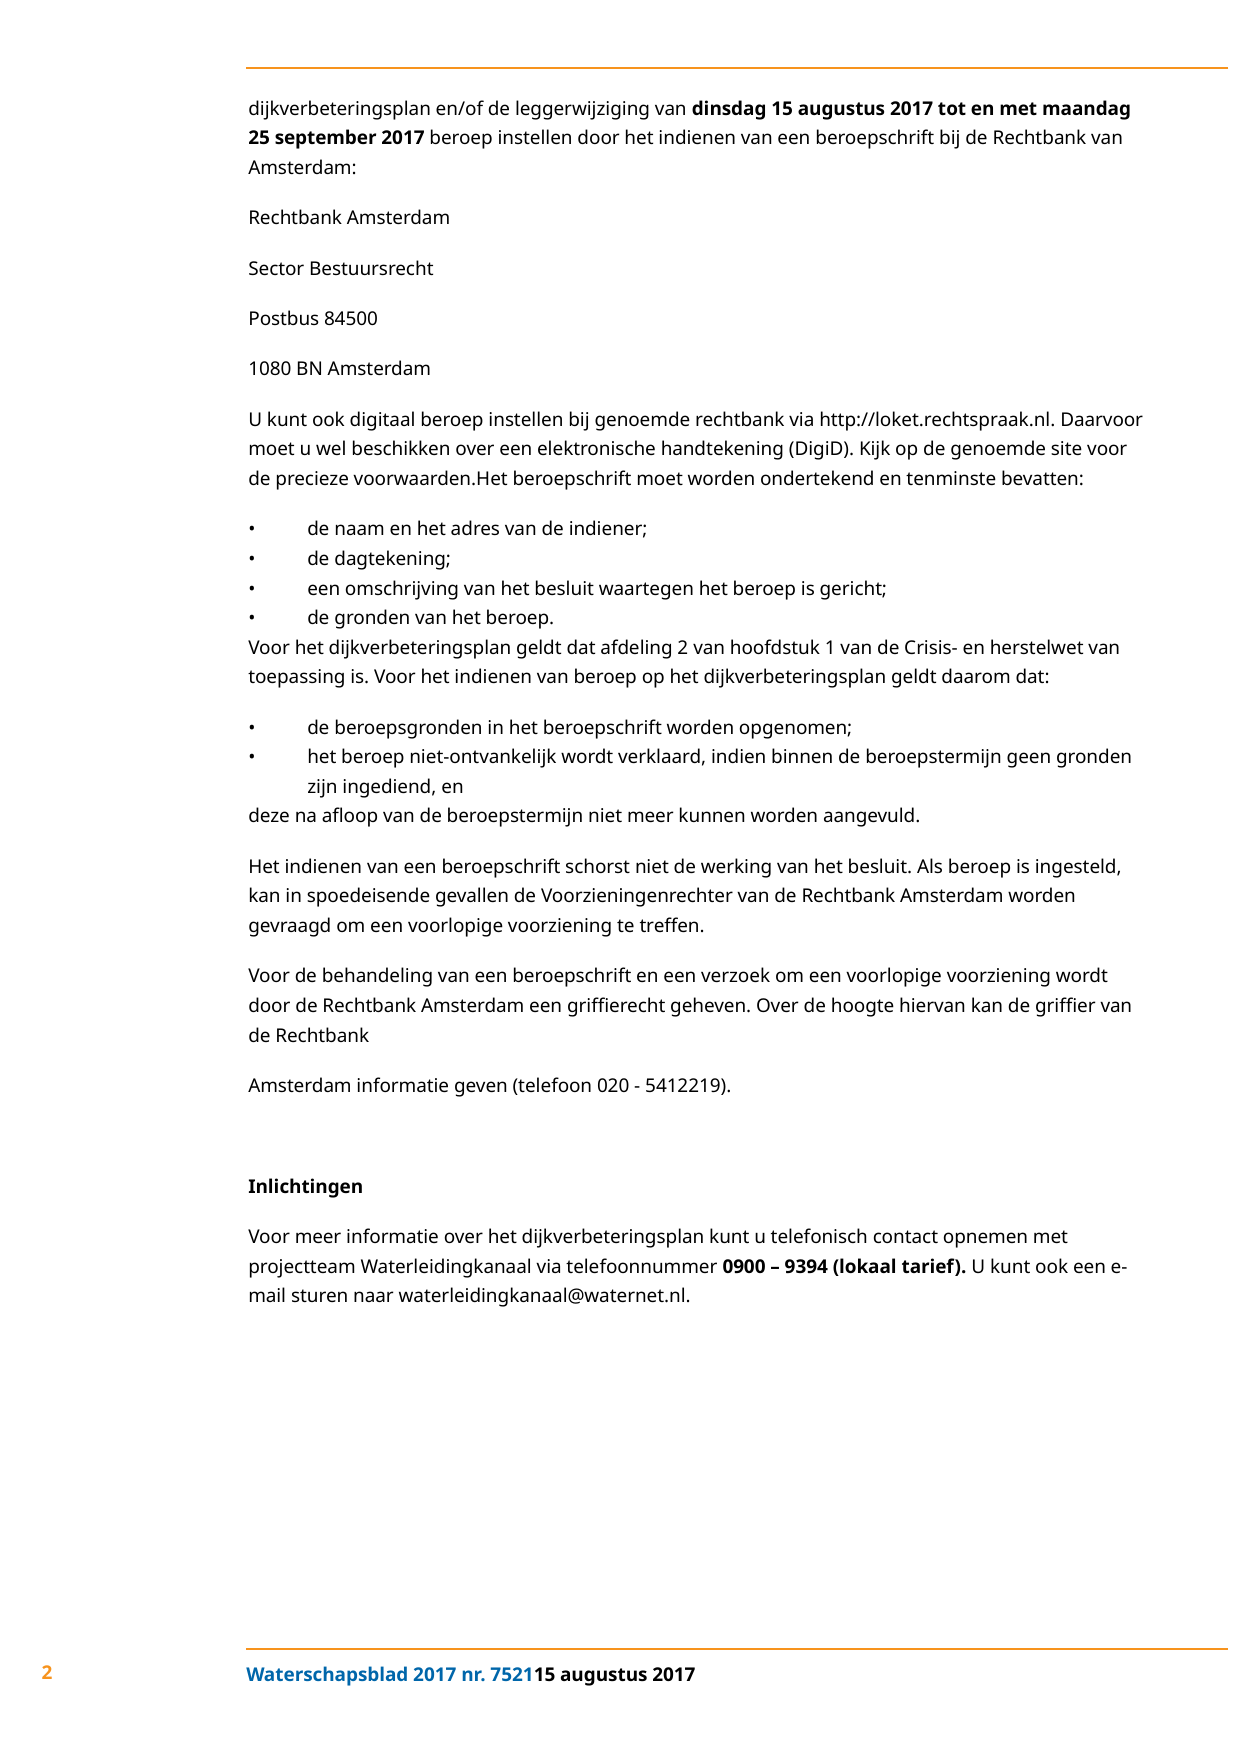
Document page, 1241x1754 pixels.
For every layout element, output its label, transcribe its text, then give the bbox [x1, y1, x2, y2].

list de naam en het adres van de indiener; [248, 516, 1152, 541]
list de beroepsgronden in het beroepschrift worden opgenomen; [248, 714, 1152, 740]
text Rechtbank Amsterdam [248, 204, 1152, 230]
list een omschrijving van het besluit waartegen het beroep is gericht; [248, 575, 1152, 601]
text Postbus 84500 [248, 305, 1152, 331]
text Amsterdam informatie geven (telefoon 020 - 5412219). [248, 1072, 1152, 1098]
text Voor meer informatie over het dijkverbeteringsplan kunt u telefonisch contact opnemen met projectteam Waterleidingkanaal via telefoonnummer 0900 – 9394 (lokaal tarief). U kunt ook een e-mail sturen naar waterleidingkanaal@waternet.nl. [248, 1223, 1152, 1308]
text Voor de behandeling van een beroepschrift en een verzoek om een voorlopige voorziening wordt door de Rechtbank Amsterdam een griffierecht geheven. Over de hoogte hiervan kan de griffier van de Rechtbank [248, 963, 1152, 1048]
text Voor het dijkverbeteringsplan geldt dat afdeling 2 van hoofdstuk 1 van de Crisis- en herstelwet van toepassing is. Voor het indienen van beroep op het dijkverbeteringsplan geldt daarom dat: [248, 634, 1152, 689]
text dijkverbeteringsplan en/of de leggerwijziging van dinsdag 15 augustus 2017 tot en met maandag 25 september 2017 beroep instellen door het indienen van een beroepschrift bij de Rechtbank van Amsterdam: [248, 95, 1152, 180]
text U kunt ook digitaal beroep instellen bij genoemde rechtbank via http://loket.rechtspraak.nl. Daarvoor moet u wel beschikken over een elektronische handtekening (DigiD). Kijk op de genoemde site voor de precieze voorwaarden.Het beroepschrift moet worden ondertekend en tenminste bevatten: [248, 406, 1152, 491]
text 1080 BN Amsterdam [248, 356, 1152, 381]
picture [41, 47, 231, 172]
text Inlichtingen [248, 1173, 1152, 1199]
text deze na afloop van de beroepstermijn niet meer kunnen worden aangevuld. [248, 803, 1152, 828]
list het beroep niet-ontvankelijk wordt verklaard, indien binnen de beroepstermijn geen gronden zijn ingediend, en [248, 743, 1152, 799]
list de gronden van het beroep. [248, 604, 1152, 630]
text Sector Bestuursrecht [248, 255, 1152, 281]
list de dagtekening; [248, 545, 1152, 571]
text Het indienen van een beroepschrift schorst niet de werking van het besluit. Als beroep is ingesteld, kan in spoedeisende gevallen de Voorzieningenrechter van de Rechtbank Amsterdam worden gevraagd om een voorlopige voorziening te treffen. [248, 853, 1152, 938]
